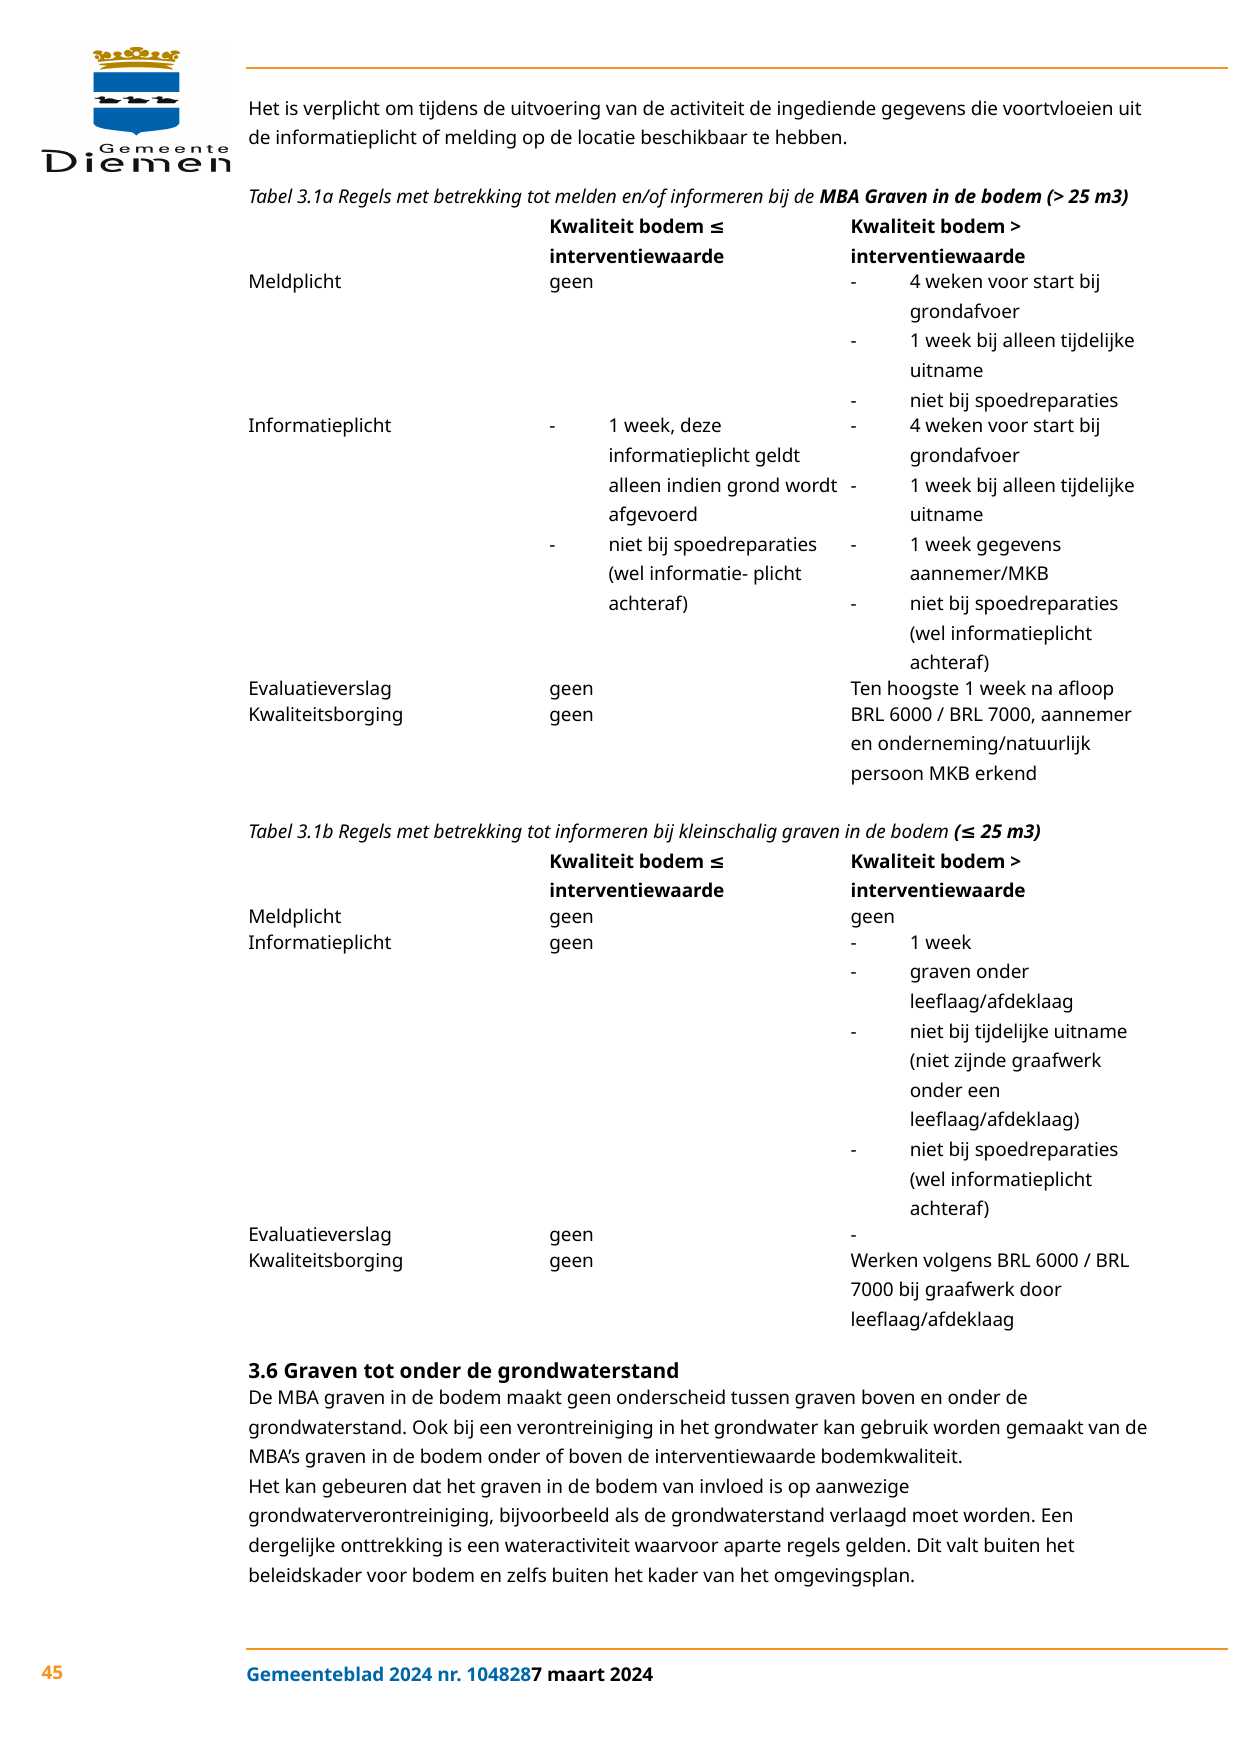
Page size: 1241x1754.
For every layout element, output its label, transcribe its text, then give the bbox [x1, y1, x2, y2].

table_cell 4 weken voor start bij grondafvoer 1 week bij alleen tijdelijke uitname niet bij spoedreparaties [850, 269, 1152, 413]
table_cell Kwaliteitsborging [248, 1247, 549, 1332]
text De MBA graven in de bodem maakt geen onderscheid tussen graven boven en onder de grondwaterstand. Ook bij een verontreiniging in het grondwater kan gebruik worden gemaakt van de MBA’s graven in de bodem onder of boven de interventiewaarde bodemkwaliteit. [248, 1384, 1152, 1469]
table_cell Meldplicht [248, 904, 549, 929]
table_cell geen [549, 269, 850, 413]
table_cell Ten hoogste 1 week na afloop [850, 675, 1152, 701]
table_header Kwaliteit bodem ≤ interventiewaarde [549, 848, 850, 903]
table_header [248, 848, 549, 903]
table_cell geen [549, 675, 850, 701]
table_cell Evaluatieverslag [248, 1221, 549, 1247]
table_cell 1 week, deze informatieplicht geldt alleen indien grond wordt afgevoerd niet bij spoedreparaties (wel informatie- plicht achteraf) [549, 413, 850, 675]
table_cell Informatieplicht [248, 413, 549, 675]
text Het kan gebeuren dat het graven in de bodem van invloed is op aanwezige grondwaterverontreiniging, bijvoorbeeld als de grondwaterstand verlaagd moet worden. Een dergelijke onttrekking is een wateractiviteit waarvoor aparte regels gelden. Dit valt buiten het beleidskader voor bodem en zelfs buiten het kader van het omgevingsplan. [248, 1473, 1152, 1587]
table_cell geen [549, 1247, 850, 1332]
table_header Kwaliteit bodem > interventiewaarde [850, 848, 1152, 903]
table_header Kwaliteit bodem ≤ interventiewaarde [549, 213, 850, 268]
text Tabel 3.1b Regels met betrekking tot informeren bij kleinschalig graven in de bodem (≤ 25 m3) [248, 818, 1152, 844]
text Het is verplicht om tijdens de uitvoering van de activiteit de ingediende gegevens die voortvloeien uit de informatieplicht of melding op de locatie beschikbaar te hebben. [248, 95, 1152, 150]
table_cell 4 weken voor start bij grondafvoer 1 week bij alleen tijdelijke uitname 1 week gegevens aannemer/MKB niet bij spoedreparaties (wel informatieplicht achteraf) [850, 413, 1152, 675]
table_cell geen [549, 904, 850, 929]
table_cell geen [549, 1221, 850, 1247]
table_cell Evaluatieverslag [248, 675, 549, 701]
table_cell - [850, 1221, 1152, 1247]
table_cell Informatieplicht [248, 929, 549, 1221]
text Tabel 3.1a Regels met betrekking tot melden en/of informeren bij de MBA Graven in de bodem (> 25 m3) [248, 183, 1152, 209]
table_cell geen [850, 904, 1152, 929]
text 3.6 Graven tot onder de grondwaterstand [248, 1356, 1152, 1384]
table_cell BRL 6000 / BRL 7000, aannemer en onderneming/natuurlijk persoon MKB erkend [850, 701, 1152, 786]
table_cell Kwaliteitsborging [248, 701, 549, 786]
picture [41, 47, 231, 172]
table_cell Werken volgens BRL 6000 / BRL 7000 bij graafwerk door leeflaag/afdeklaag [850, 1247, 1152, 1332]
table_cell geen [549, 929, 850, 1221]
table_cell geen [549, 701, 850, 786]
table_cell 1 week graven onder leeflaag/afdeklaag niet bij tijdelijke uitname (niet zijnde graafwerk onder een leeflaag/afdeklaag) niet bij spoedreparaties (wel informatieplicht achteraf) [850, 929, 1152, 1221]
table_header Kwaliteit bodem > interventiewaarde [850, 213, 1152, 268]
table_cell Meldplicht [248, 269, 549, 413]
table_header [248, 213, 549, 268]
